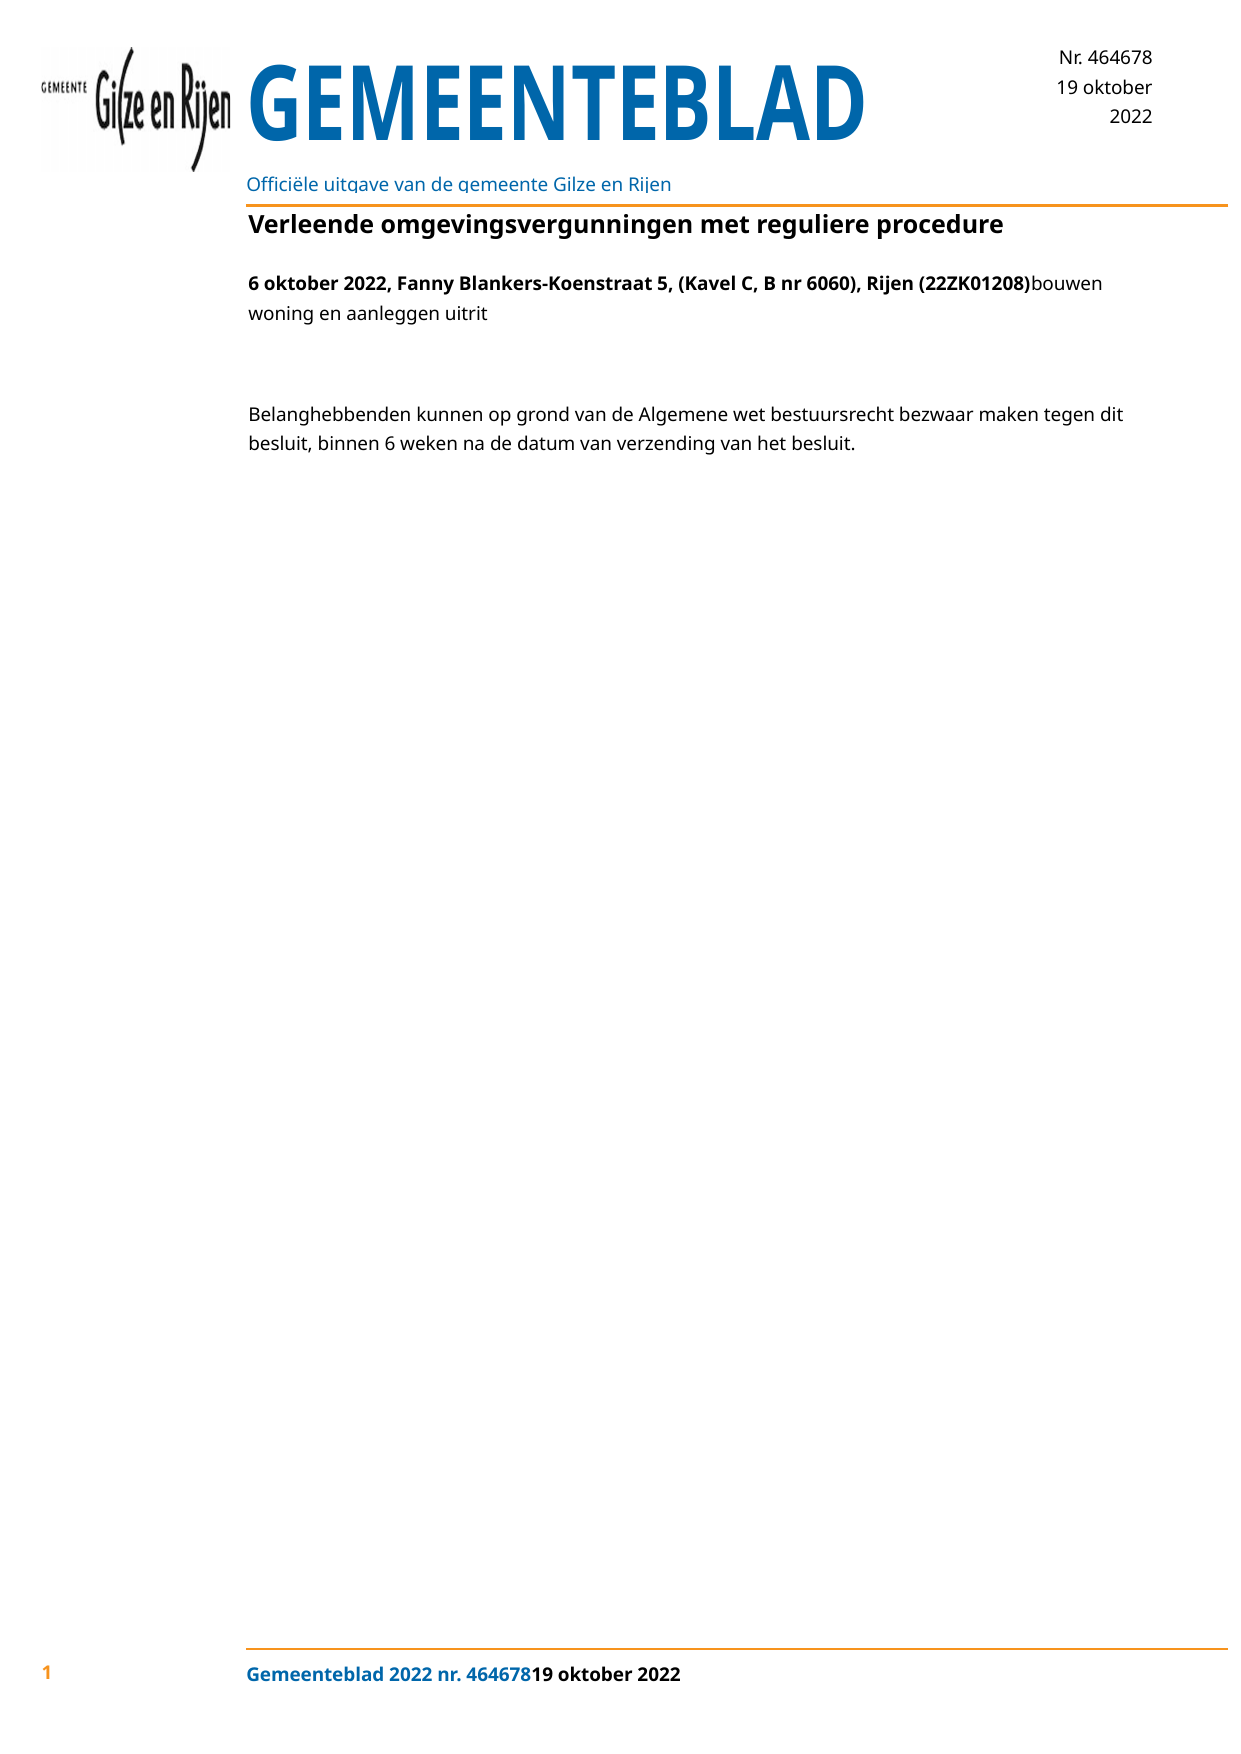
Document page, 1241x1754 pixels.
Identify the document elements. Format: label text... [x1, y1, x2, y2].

text Belanghebbenden kunnen op grond van de Algemene wet bestuursrecht bezwaar maken tegen dit besluit, binnen 6 weken na de datum van verzending van het besluit. [248, 401, 1152, 456]
picture [41, 47, 231, 172]
text 6 oktober 2022, Fanny Blankers-Koenstraat 5, (Kavel C, B nr 6060), Rijen (22ZK01208)bouwen woning en aanleggen uitrit [248, 270, 1152, 326]
text Verleende omgevingsvergunningen met reguliere procedure [248, 207, 1152, 241]
